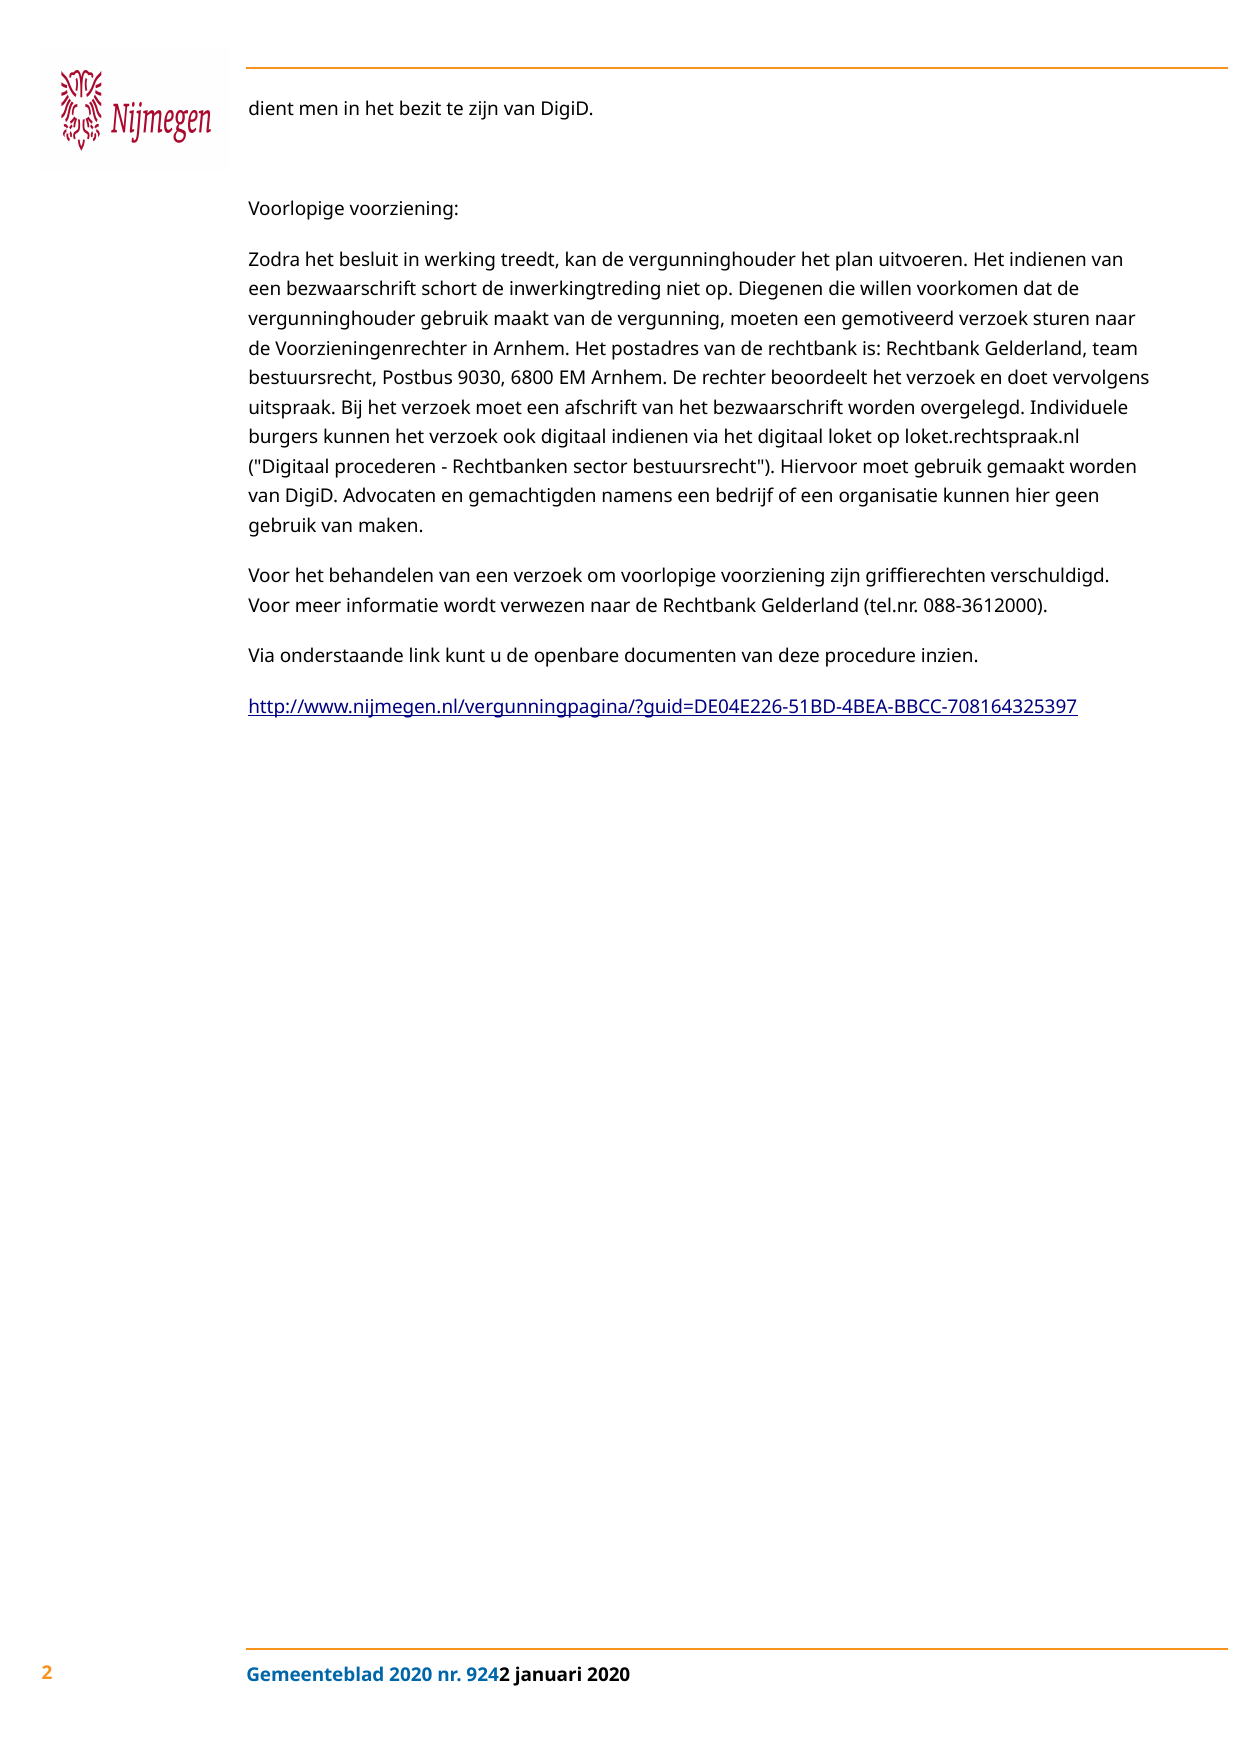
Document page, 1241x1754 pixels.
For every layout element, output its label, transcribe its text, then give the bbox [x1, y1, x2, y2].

text Voorlopige voorziening: [248, 196, 1152, 221]
text Via onderstaande link kunt u de openbare documenten van deze procedure inzien. [248, 643, 1152, 668]
text dient men in het bezit te zijn van DigiD. [248, 95, 1152, 121]
picture [41, 47, 231, 172]
text Zodra het besluit in werking treedt, kan de vergunninghouder het plan uitvoeren. Het indienen van een bezwaarschrift schort de inwerkingtreding niet op. Diegenen die willen voorkomen dat de vergunninghouder gebruik maakt van de vergunning, moeten een gemotiveerd verzoek sturen naar de Voorzieningenrechter in Arnhem. Het postadres van de rechtbank is: Rechtbank Gelderland, team bestuursrecht, Postbus 9030, 6800 EM Arnhem. De rechter beoordeelt het verzoek en doet vervolgens uitspraak. Bij het verzoek moet een afschrift van het bezwaarschrift worden overgelegd. Individuele burgers kunnen het verzoek ook digitaal indienen via het digitaal loket op loket.rechtspraak.nl ("Digitaal procederen - Rechtbanken sector bestuursrecht"). Hiervoor moet gebruik gemaakt worden van DigiD. Advocaten en gemachtigden namens een bedrijf of een organisatie kunnen hier geen gebruik van maken. [248, 246, 1152, 538]
text Voor het behandelen van een verzoek om voorlopige voorziening zijn griffierechten verschuldigd. Voor meer informatie wordt verwezen naar de Rechtbank Gelderland (tel.nr. 088-3612000). [248, 563, 1152, 618]
text http://www.nijmegen.nl/vergunningpagina/?guid=DE04E226-51BD-4BEA-BBCC-708164325397 [248, 693, 1152, 719]
